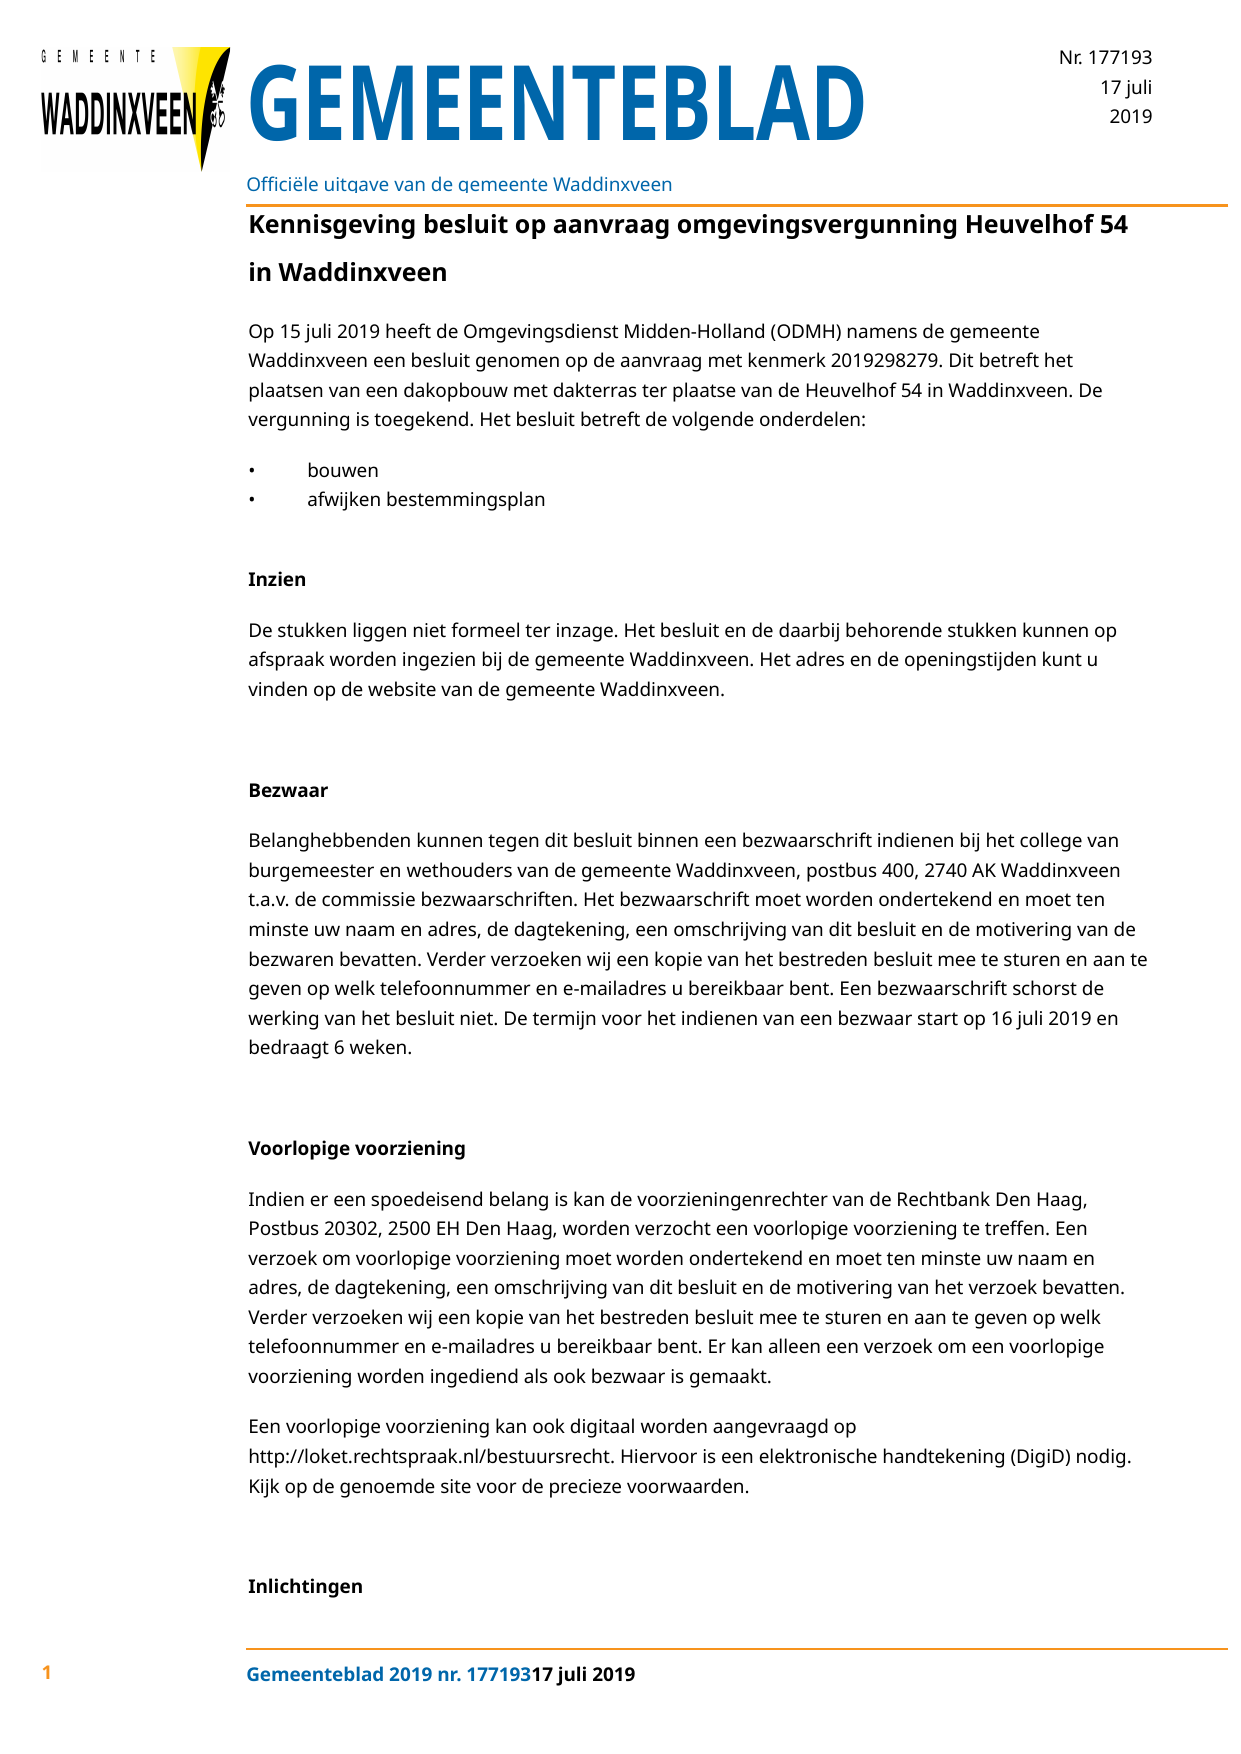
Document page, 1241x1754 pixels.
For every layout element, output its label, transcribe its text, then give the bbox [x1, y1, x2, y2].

text Indien er een spoedeisend belang is kan de voorzieningenrechter van de Rechtbank Den Haag, Postbus 20302, 2500 EH Den Haag, worden verzocht een voorlopige voorziening te treffen. Een verzoek om voorlopige voorziening moet worden ondertekend en moet ten minste uw naam en adres, de dagtekening, een omschrijving van dit besluit en de motivering van het verzoek bevatten. Verder verzoeken wij een kopie van het bestreden besluit mee te sturen en aan te geven op welk telefoonnummer en e-mailadres u bereikbaar bent. Er kan alleen een verzoek om een voorlopige voorziening worden ingediend als ook bezwaar is gemaakt. [248, 1186, 1152, 1389]
picture [41, 47, 231, 172]
text Voorlopige voorziening [248, 1135, 1152, 1161]
text De stukken liggen niet formeel ter inzage. Het besluit en de daarbij behorende stukken kunnen op afspraak worden ingezien bij de gemeente Waddinxveen. Het adres en de openingstijden kunt u vinden op de website van de gemeente Waddinxveen. [248, 617, 1152, 702]
text Inlichtingen [248, 1574, 1152, 1599]
text Op 15 juli 2019 heeft de Omgevingsdienst Midden-Holland (ODMH) namens de gemeente Waddinxveen een besluit genomen op de aanvraag met kenmerk 2019298279. Dit betreft het plaatsen van een dakopbouw met dakterras ter plaatse van de Heuvelhof 54 in Waddinxveen. De vergunning is toegekend. Het besluit betreft de volgende onderdelen: [248, 318, 1152, 432]
text Bezwaar [248, 777, 1152, 803]
text Belanghebbenden kunnen tegen dit besluit binnen een bezwaarschrift indienen bij het college van burgemeester en wethouders van de gemeente Waddinxveen, postbus 400, 2740 AK Waddinxveen t.a.v. de commissie bezwaarschriften. Het bezwaarschrift moet worden ondertekend en moet ten minste uw naam en adres, de dagtekening, een omschrijving van dit besluit en de motivering van de bezwaren bevatten. Verder verzoeken wij een kopie van het bestreden besluit mee te sturen en aan te geven op welk telefoonnummer en e-mailadres u bereikbaar bent. Een bezwaarschrift schorst de werking van het besluit niet. De termijn voor het indienen van een bezwaar start op 16 juli 2019 en bedraagt 6 weken. [248, 827, 1152, 1060]
list bouwen [248, 457, 1152, 483]
list afwijken bestemmingsplan [248, 487, 1152, 512]
text Inzien [248, 567, 1152, 592]
text Een voorlopige voorziening kan ook digitaal worden aangevraagd op http://loket.rechtspraak.nl/bestuursrecht. Hiervoor is een elektronische handtekening (DigiD) nodig. Kijk op de genoemde site voor de precieze voorwaarden. [248, 1414, 1152, 1499]
text Kennisgeving besluit op aanvraag omgevingsvergunning Heuvelhof 54 in Waddinxveen [248, 207, 1152, 288]
